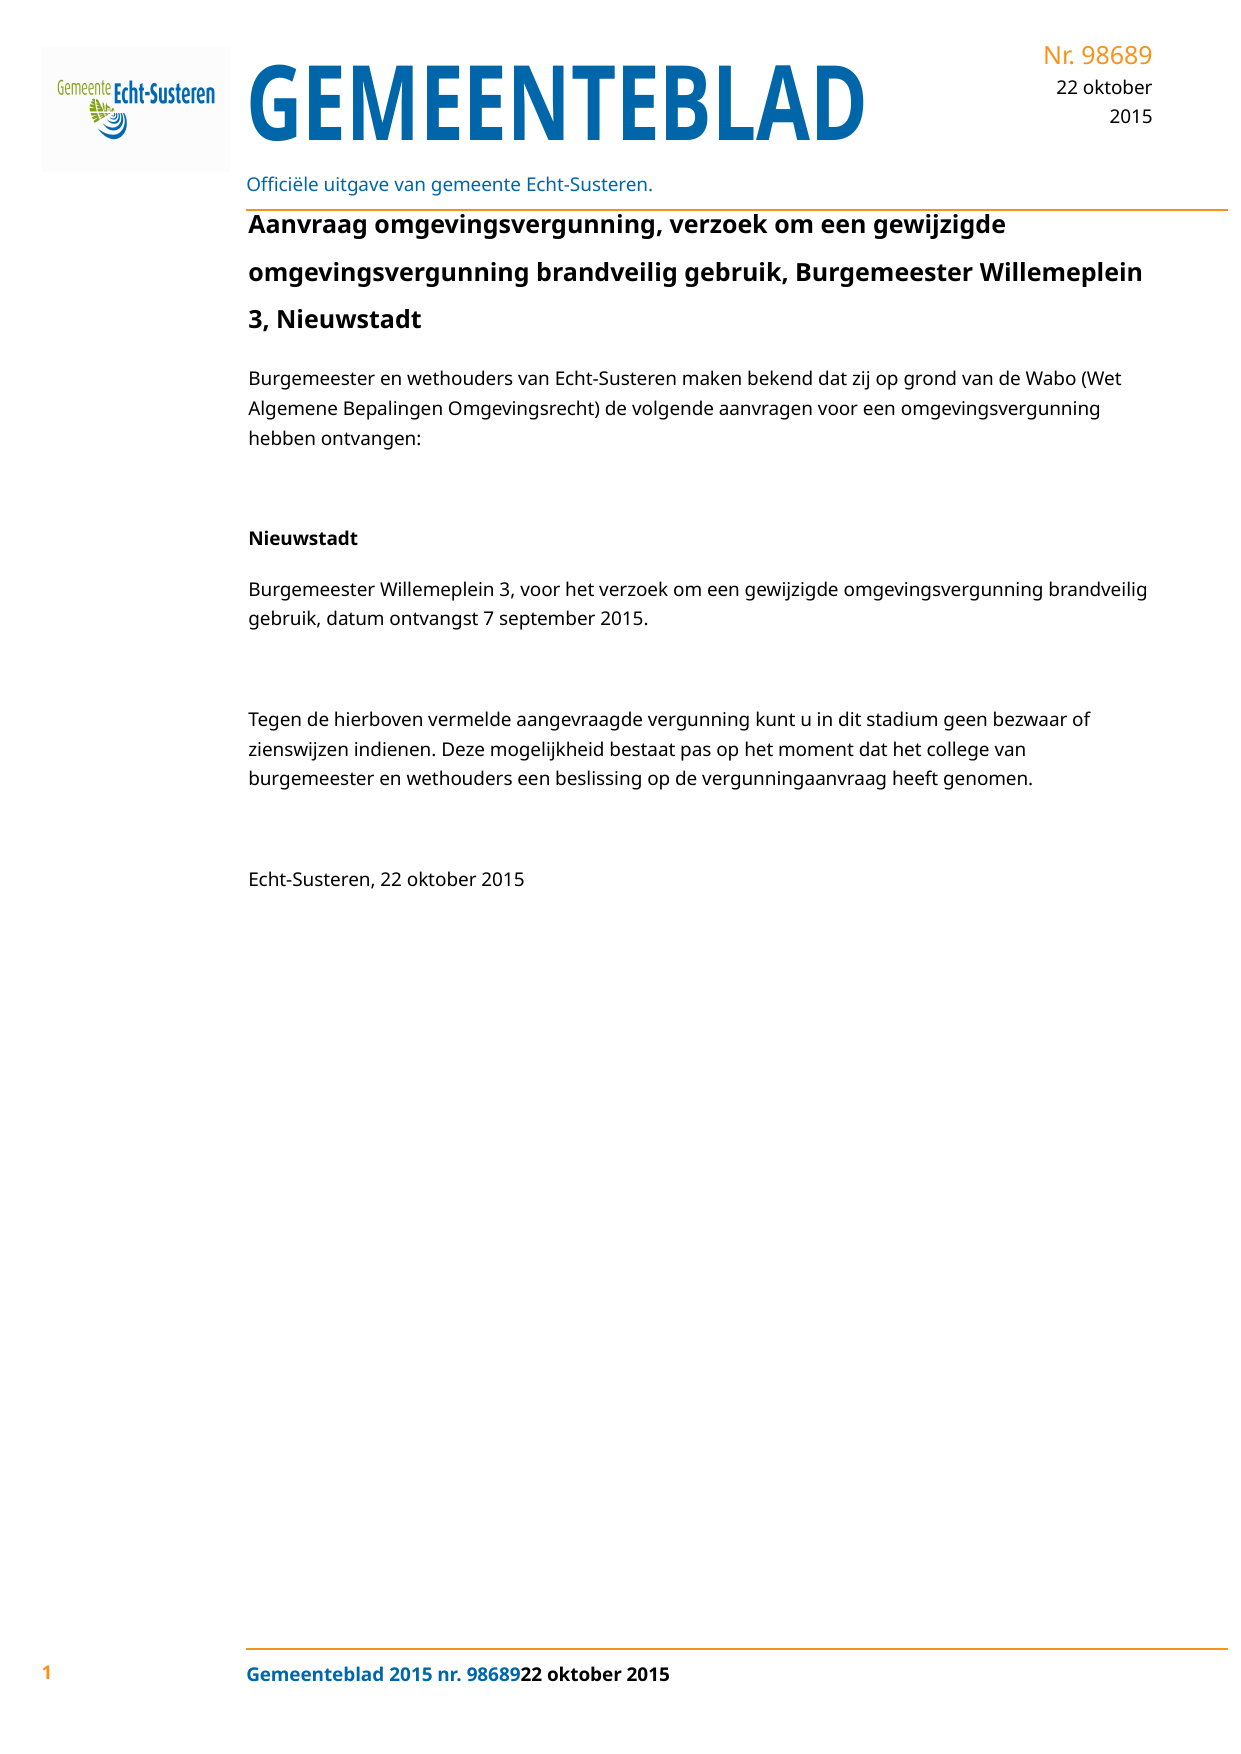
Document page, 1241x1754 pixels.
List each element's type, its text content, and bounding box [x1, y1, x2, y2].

picture [41, 47, 231, 172]
text Echt-Susteren, 22 oktober 2015 [248, 866, 1152, 892]
text Tegen de hierboven vermelde aangevraagde vergunning kunt u in dit stadium geen bezwaar of zienswijzen indienen. Deze mogelijkheid bestaat pas op het moment dat het college van burgemeester en wethouders een beslissing op de vergunningaanvraag heeft genomen. [248, 706, 1152, 791]
text Aanvraag omgevingsvergunning, verzoek om een gewijzigde omgevingsvergunning brandveilig gebruik, Burgemeester Willemeplein 3, Nieuwstadt [248, 211, 1152, 336]
text Burgemeester en wethouders van Echt-Susteren maken bekend dat zij op grond van de Wabo (Wet Algemene Bepalingen Omgevingsrecht) de volgende aanvragen voor een omgevingsvergunning hebben ontvangen: [248, 366, 1152, 450]
text Nieuwstadt [248, 526, 1152, 551]
text Burgemeester Willemeplein 3, voor het verzoek om een gewijzigde omgevingsvergunning brandveilig gebruik, datum ontvangst 7 september 2015. [248, 576, 1152, 631]
